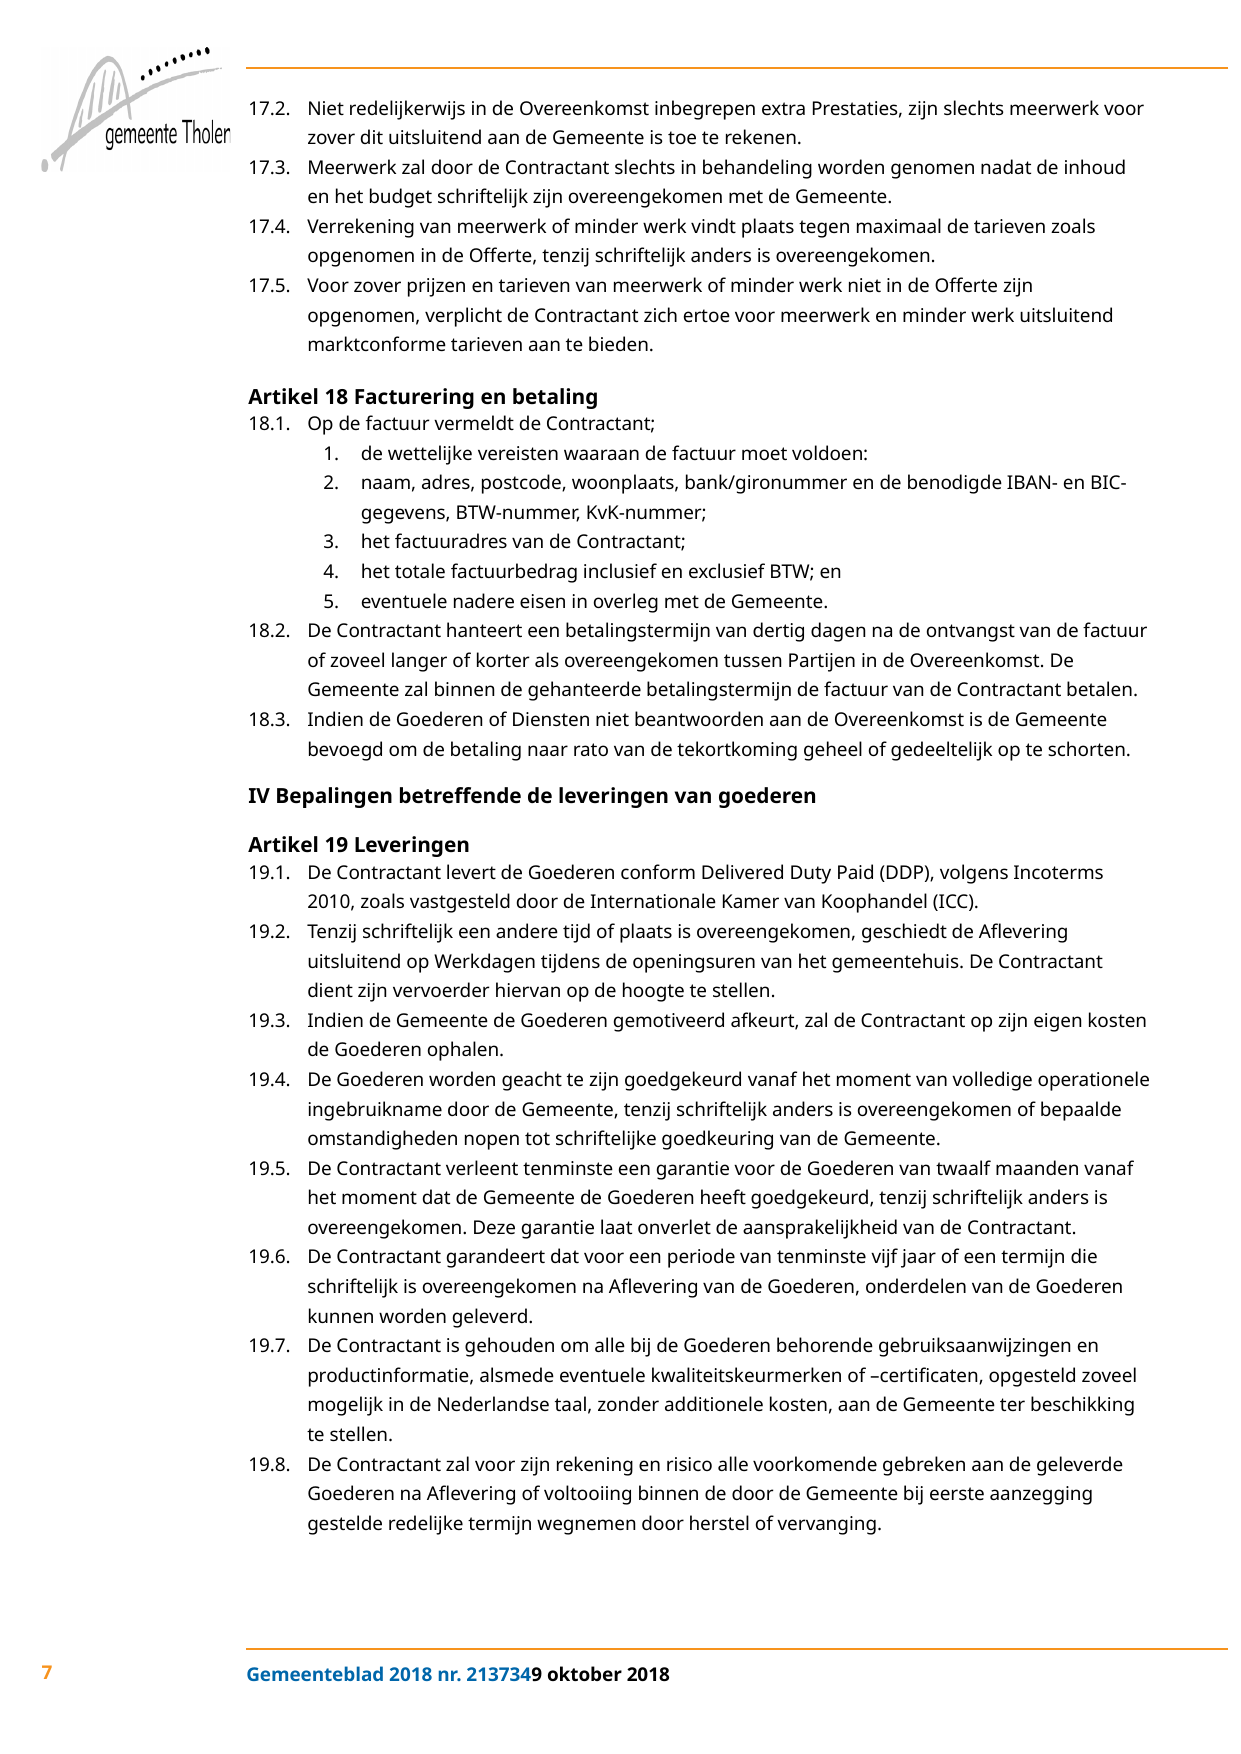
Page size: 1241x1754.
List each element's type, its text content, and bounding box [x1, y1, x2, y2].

list naam, adres, postcode, woonplaats, bank/gironummer en de benodigde IBAN- en BIC-gegevens, BTW-nummer, KvK-nummer; [323, 469, 1152, 525]
list De Contractant hanteert een betalingstermijn van dertig dagen na de ontvangst van de factuur of zoveel langer of korter als overeengekomen tussen Partijen in de Overeenkomst. De Gemeente zal binnen de gehanteerde betalingstermijn de factuur van de Contractant betalen. [248, 617, 1152, 702]
text IV Bepalingen betreffende de leveringen van goederen [248, 781, 1152, 810]
list Indien de Goederen of Diensten niet beantwoorden aan de Overeenkomst is de Gemeente bevoegd om de betaling naar rato van de tekortkoming geheel of gedeeltelijk op te schorten. [248, 706, 1152, 761]
list De Contractant garandeert dat voor een periode van tenminste vijf jaar of een termijn die schriftelijk is overeengekomen na Aflevering van de Goederen, onderdelen van de Goederen kunnen worden geleverd. [248, 1244, 1152, 1328]
list Voor zover prijzen en tarieven van meerwerk of minder werk niet in de Offerte zijn opgenomen, verplicht de Contractant zich ertoe voor meerwerk en minder werk uitsluitend marktconforme tarieven aan te bieden. [248, 272, 1152, 357]
list eventuele nadere eisen in overleg met de Gemeente. [323, 588, 1152, 613]
list De Contractant verleent tenminste een garantie voor de Goederen van twaalf maanden vanaf het moment dat de Gemeente de Goederen heeft goedgekeurd, tenzij schriftelijk anders is overeengekomen. Deze garantie laat onverlet de aansprakelijkheid van de Contractant. [248, 1155, 1152, 1240]
list Niet redelijkerwijs in de Overeenkomst inbegrepen extra Prestaties, zijn slechts meerwerk voor zover dit uitsluitend aan de Gemeente is toe te rekenen. [248, 95, 1152, 150]
list de wettelijke vereisten waaraan de factuur moet voldoen: [323, 440, 1152, 466]
list De Contractant levert de Goederen conform Delivered Duty Paid (DDP), volgens Incoterms 2010, zoals vastgesteld door de Internationale Kamer van Koophandel (ICC). [248, 859, 1152, 914]
list De Goederen worden geacht te zijn goedgekeurd vanaf het moment van volledige operationele ingebruikname door de Gemeente, tenzij schriftelijk anders is overeengekomen of bepaalde omstandigheden nopen tot schriftelijke goedkeuring van de Gemeente. [248, 1066, 1152, 1151]
list het totale factuurbedrag inclusief en exclusief BTW; en [323, 558, 1152, 584]
list De Contractant zal voor zijn rekening en risico alle voorkomende gebreken aan de geleverde Goederen na Aflevering of voltooiing binnen de door de Gemeente bij eerste aanzegging gestelde redelijke termijn wegnemen door herstel of vervanging. [248, 1451, 1152, 1536]
list Op de factuur vermeldt de Contractant; [248, 410, 1152, 436]
list Tenzij schriftelijk een andere tijd of plaats is overeengekomen, geschiedt de Aflevering uitsluitend op Werkdagen tijdens de openingsuren van het gemeentehuis. De Contractant dient zijn vervoerder hiervan op de hoogte te stellen. [248, 918, 1152, 1003]
list het factuuradres van de Contractant; [323, 529, 1152, 554]
list Indien de Gemeente de Goederen gemotiveerd afkeurt, zal de Contractant op zijn eigen kosten de Goederen ophalen. [248, 1007, 1152, 1062]
list De Contractant is gehouden om alle bij de Goederen behorende gebruiksaanwijzingen en productinformatie, alsmede eventuele kwaliteitskeurmerken of –certificaten, opgesteld zoveel mogelijk in de Nederlandse taal, zonder additionele kosten, aan de Gemeente ter beschikking te stellen. [248, 1332, 1152, 1447]
picture [41, 47, 231, 172]
text Artikel 18 Facturering en betaling [248, 382, 1152, 410]
list Verrekening van meerwerk of minder werk vindt plaats tegen maximaal de tarieven zoals opgenomen in de Offerte, tenzij schriftelijk anders is overeengekomen. [248, 213, 1152, 268]
text Artikel 19 Leveringen [248, 831, 1152, 859]
list Meerwerk zal door de Contractant slechts in behandeling worden genomen nadat de inhoud en het budget schriftelijk zijn overeengekomen met de Gemeente. [248, 154, 1152, 209]
